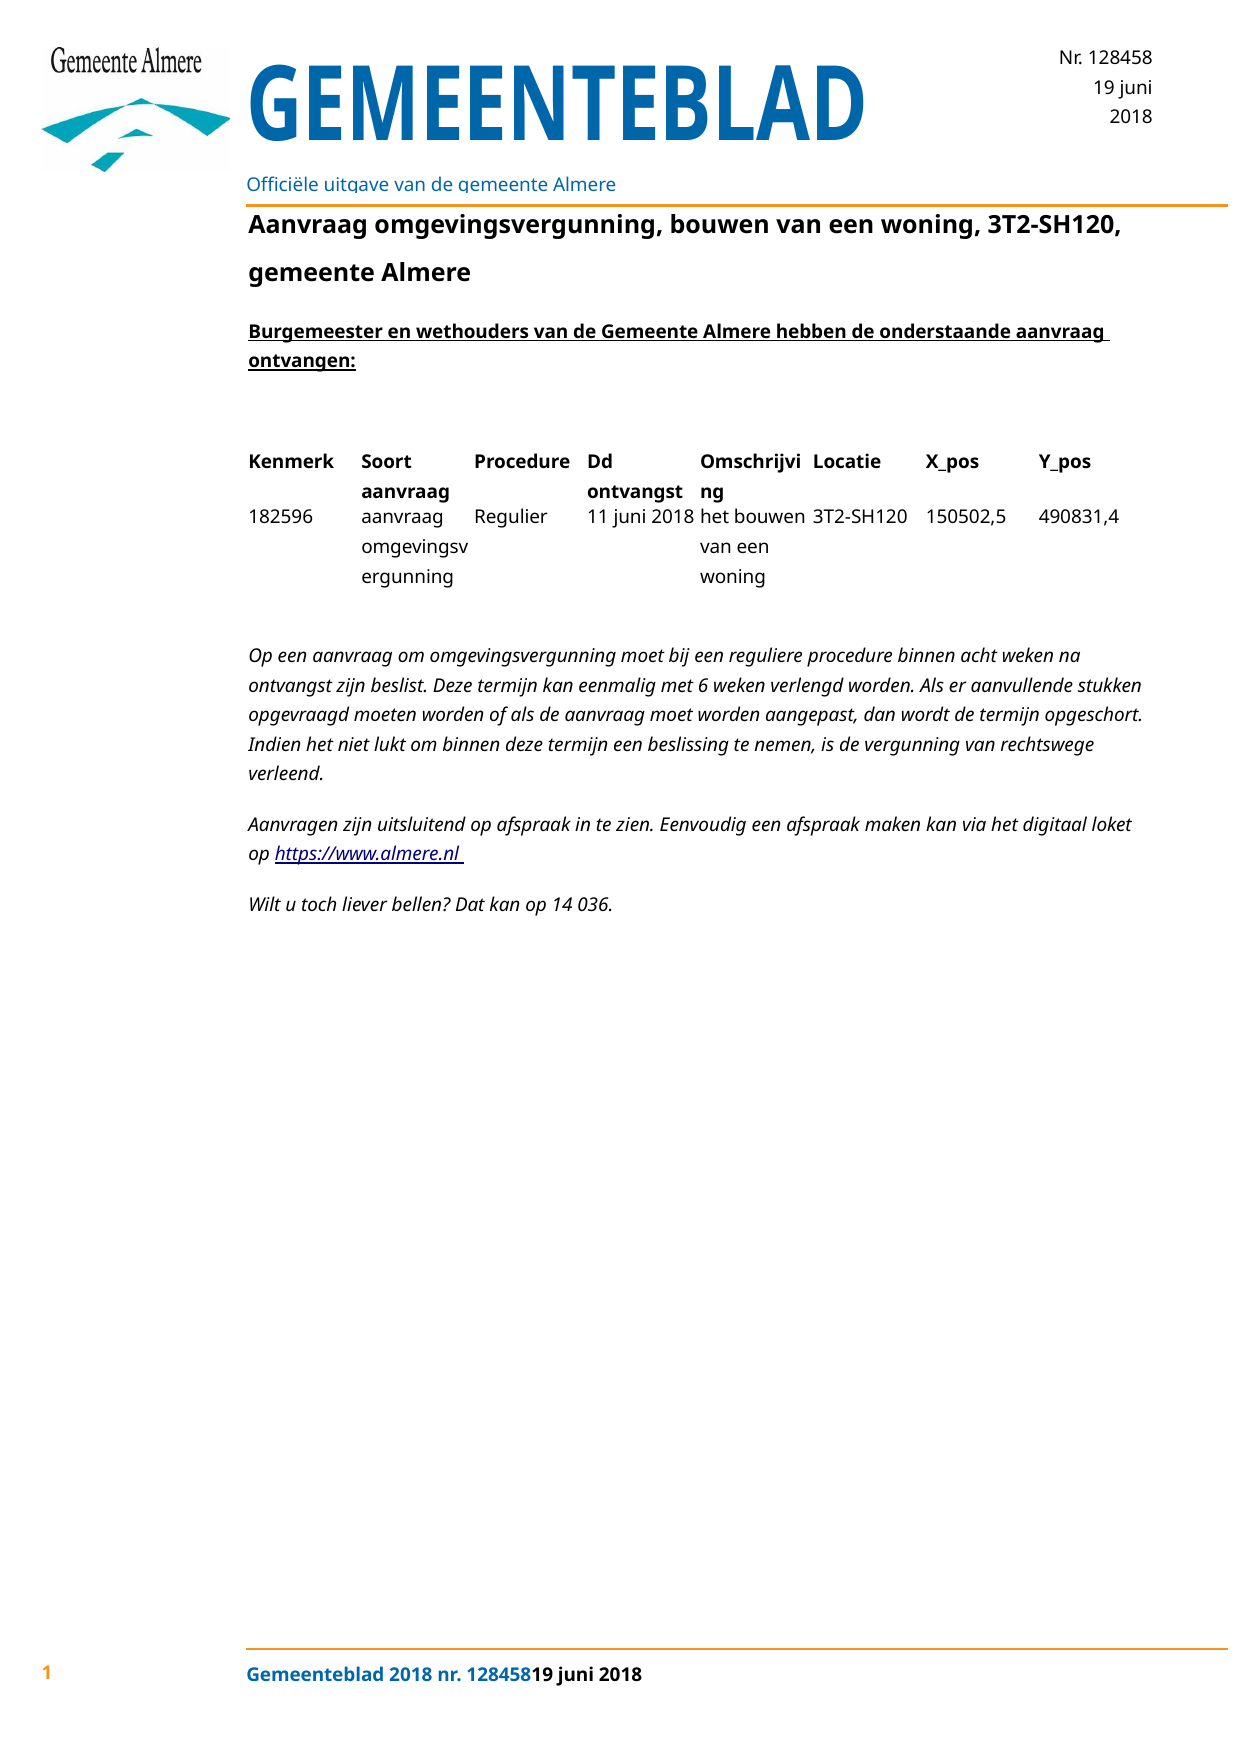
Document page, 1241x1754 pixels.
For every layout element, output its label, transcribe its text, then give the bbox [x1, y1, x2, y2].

table_header Soort aanvraag [361, 449, 474, 504]
table_cell 3T2-SH120 [813, 504, 926, 589]
picture [41, 47, 231, 172]
table_cell 150502,5 [926, 504, 1038, 589]
table_header X_pos [926, 449, 1038, 504]
table_header Dd ontvangst [587, 449, 700, 504]
table_header Kenmerk [248, 449, 361, 504]
table_cell aanvraag omgevingsvergunning [361, 504, 474, 589]
table_header Y_pos [1039, 449, 1152, 504]
table_header Procedure [474, 449, 587, 504]
table_cell 11 juni 2018 [587, 504, 700, 589]
text Aanvraag omgevingsvergunning, bouwen van een woning, 3T2-SH120, gemeente Almere [248, 207, 1152, 288]
table_cell 182596 [248, 504, 361, 589]
table_cell Regulier [474, 504, 587, 589]
table_header Locatie [813, 449, 926, 504]
text Wilt u toch liever bellen? Dat kan op 14 036. [248, 891, 1152, 917]
table_cell het bouwen van een woning [700, 504, 813, 589]
table_header Omschrijving [700, 449, 813, 504]
text Op een aanvraag om omgevingsvergunning moet bij een reguliere procedure binnen acht weken na ontvangst zijn beslist. Deze termijn kan eenmalig met 6 weken verlengd worden. Als er aanvullende stukken opgevraagd moeten worden of als de aanvraag moet worden aangepast, dan wordt de termijn opgeschort. Indien het niet lukt om binnen deze termijn een beslissing te nemen, is de vergunning van rechtswege verleend. [248, 642, 1152, 786]
text Burgemeester en wethouders van de Gemeente Almere hebben de onderstaande aanvraag ontvangen: [248, 318, 1152, 373]
text Aanvragen zijn uitsluitend op afspraak in te zien. Eenvoudig een afspraak maken kan via het digitaal loket op https://www.almere.nl [248, 811, 1152, 866]
table_cell 490831,4 [1039, 504, 1152, 589]
